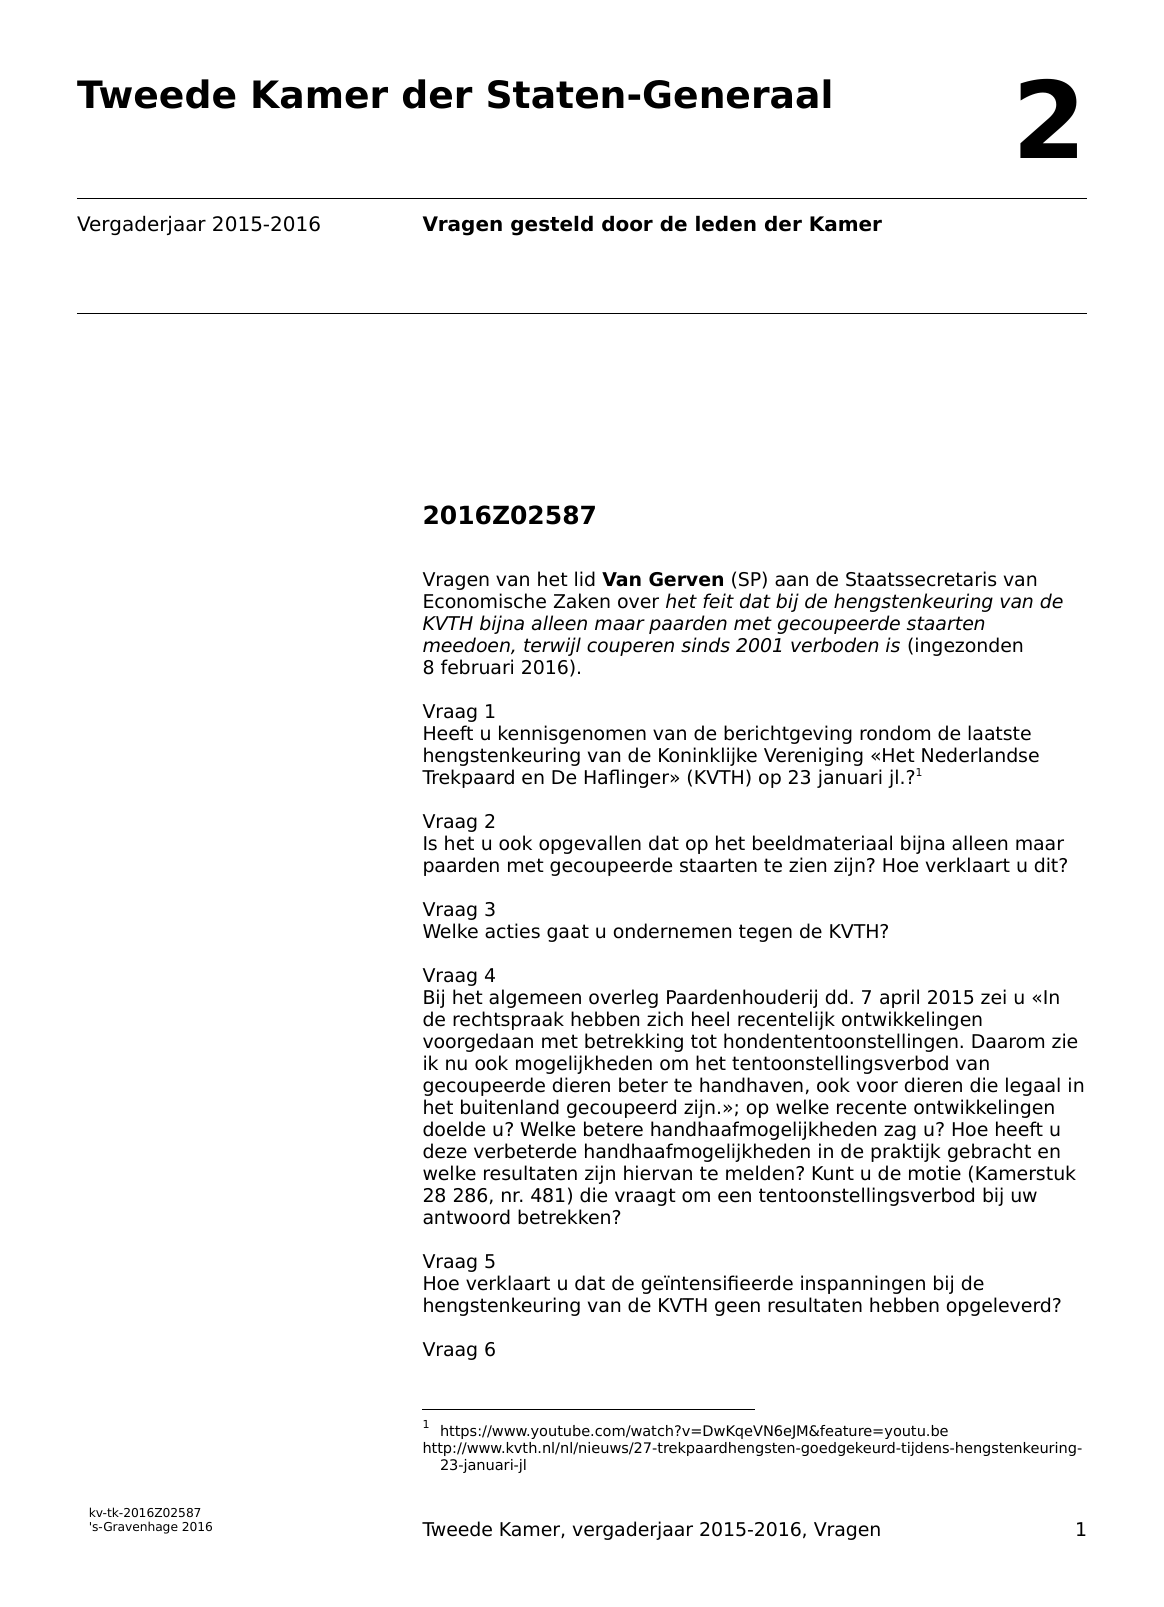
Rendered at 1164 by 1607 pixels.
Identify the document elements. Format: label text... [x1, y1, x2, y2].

table_header Tweede Kamer der Staten-Generaal [77, 59, 886, 198]
text Is het u ook opgevallen dat op het beeldmateriaal bijna alleen maar paarden met gecoupeerde staarten te zien zijn? Hoe verklaart u dit? [422, 833, 1087, 877]
text Hoe verklaart u dat de geïntensifieerde inspanningen bij de hengstenkeuring van de KVTH geen resultaten hebben opgeleverd? [422, 1273, 1087, 1317]
text 's-Gravenhage 2016 [88, 1520, 323, 1534]
table_cell Vergaderjaar 2015-2016 [77, 199, 422, 313]
text Bij het algemeen overleg Paardenhouderij dd. 7 april 2015 zei u «In de rechtspraak hebben zich heel recentelijk ontwikkelingen voorgedaan met betrekking tot hondententoonstellingen. Daarom zie ik nu ook mogelijkheden om het tentoonstellingsverbod van gecoupeerde dieren beter te handhaven, ook voor dieren die legaal in het buitenland gecoupeerd zijn.»; op welke recente ontwikkelingen doelde u? Welke betere handhaafmogelijkheden zag u? Hoe heeft u deze verbeterde handhaafmogelijkheden in de praktijk gebracht en welke resultaten zijn hiervan te melden? Kunt u de motie (Kamerstuk 28 286, nr. 481) die vraagt om een tentoonstellingsverbod bij uw antwoord betrekken? [422, 987, 1087, 1229]
text Vraag 5 [422, 1251, 1087, 1273]
text Vraag 3 [422, 899, 1087, 921]
text Vraag 2 [422, 811, 1087, 833]
text Welke acties gaat u ondernemen tegen de KVTH? [422, 921, 1087, 943]
text Vraag 1 [422, 701, 1087, 723]
table_header 2 [886, 59, 1087, 198]
text Heeft u kennisgenomen van de berichtgeving rondom de laatste hengstenkeuring van de Koninklijke Vereniging «Het Nederlandse Trekpaard en De Haflinger» (KVTH) op 23 januari jl.? [422, 723, 1087, 789]
text Vragen van het lid Van Gerven (SP) aan de Staatssecretaris van Economische Zaken over het feit dat bij de hengstenkeuring van de KVTH bijna alleen maar paarden met gecoupeerde staarten meedoen, terwijl couperen sinds 2001 verboden is (ingezonden 8 februari 2016). [422, 569, 1087, 679]
text Vraag 4 [422, 965, 1087, 987]
text http://www.kvth.nl/nl/nieuws/27-trekpaardhengsten-goedgekeurd-tijdens-hengstenkeuring-23-januari-jl [422, 1441, 1087, 1474]
text Vraag 6 [422, 1339, 1087, 1361]
text https://www.youtube.com/watch?v=DwKqeVN6eJM&feature=youtu.be [422, 1418, 1087, 1441]
text kv-tk-2016Z02587 [88, 1506, 323, 1520]
text 2016Z02587 [422, 501, 1087, 531]
table_cell Vragen gesteld door de leden der Kamer [422, 199, 1087, 313]
